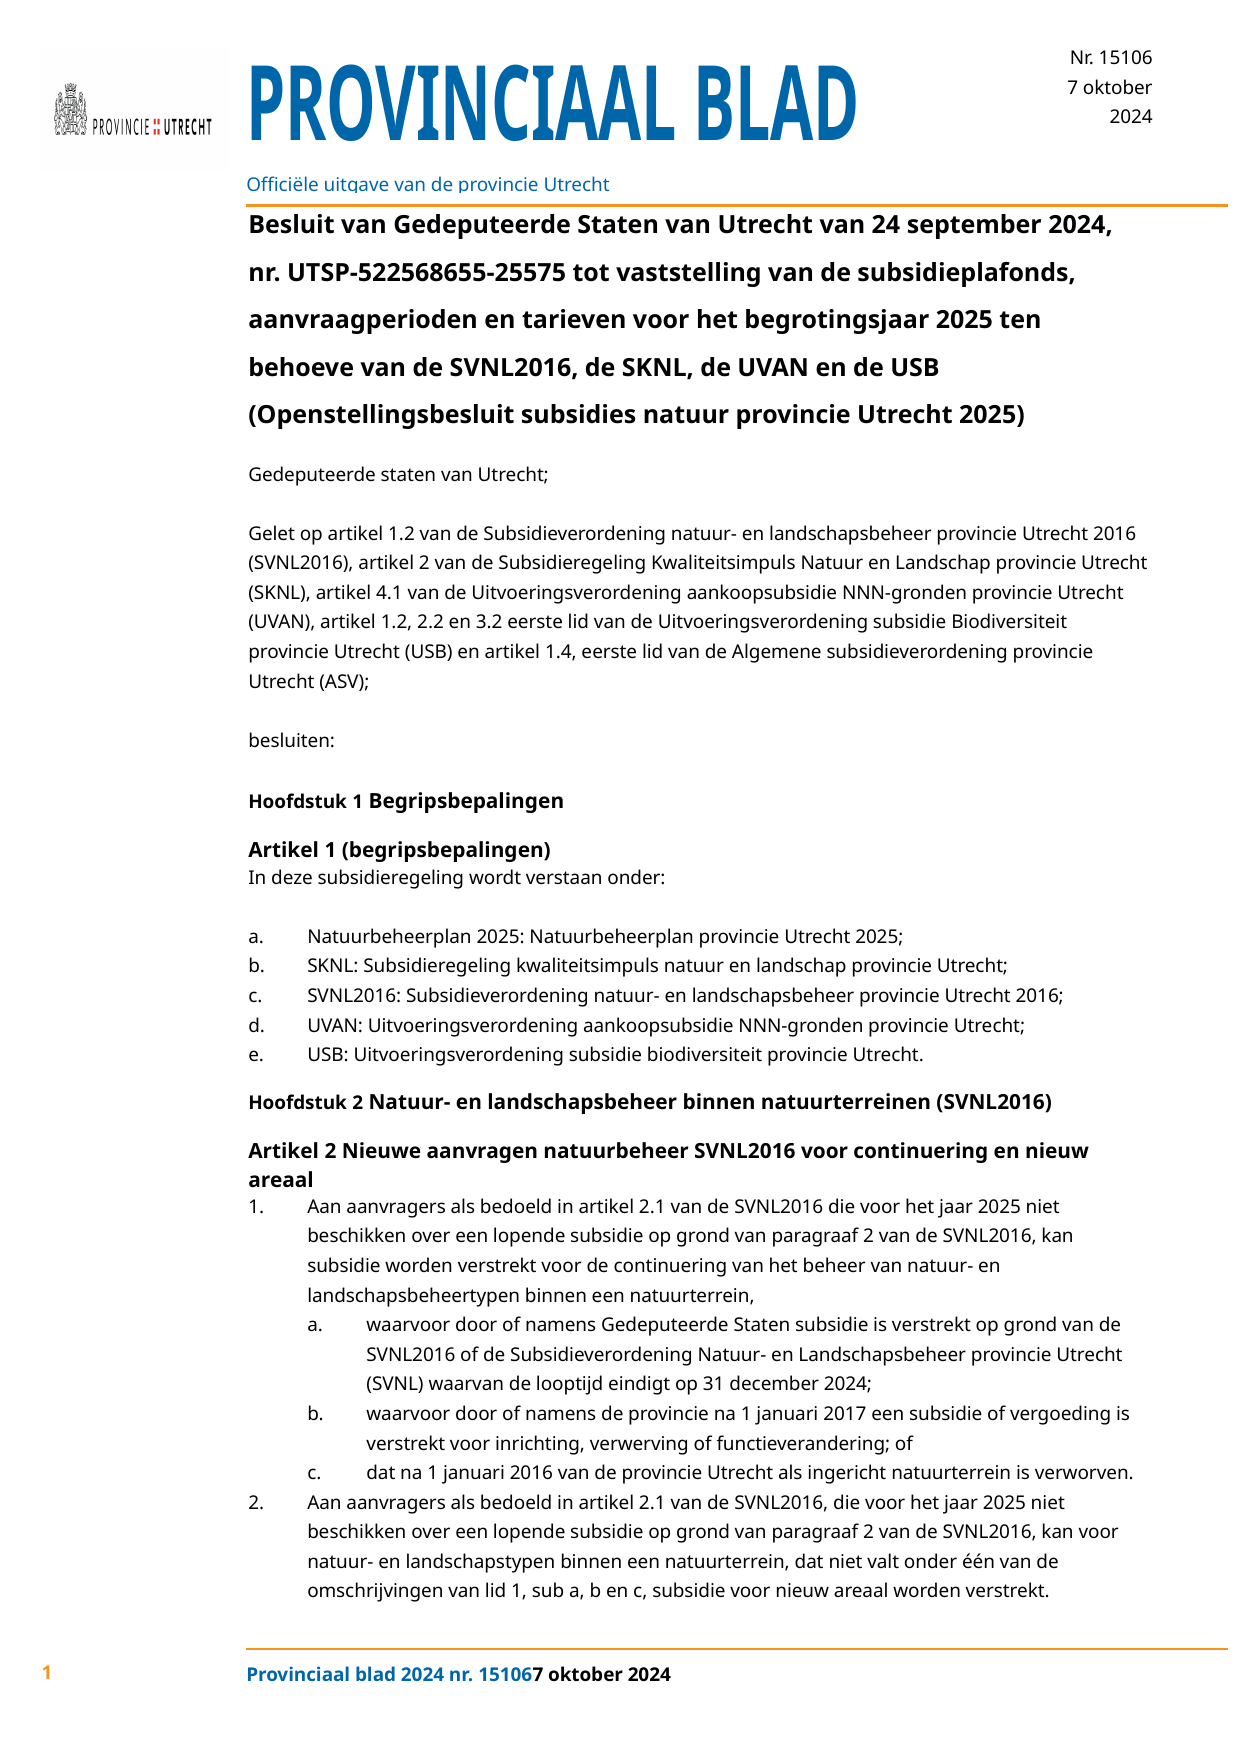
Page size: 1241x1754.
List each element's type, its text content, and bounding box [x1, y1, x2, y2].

text besluiten: [248, 727, 1152, 753]
list SKNL: Subsidieregeling kwaliteitsimpuls natuur en landschap provincie Utrecht; [248, 953, 1152, 978]
list Aan aanvragers als bedoeld in artikel 2.1 van de SVNL2016 die voor het jaar 2025 niet beschikken over een lopende subsidie op grond van paragraaf 2 van de SVNL2016, kan subsidie worden verstrekt voor de continuering van het beheer van natuur- en landschapsbeheertypen binnen een natuurterrein, [248, 1193, 1152, 1308]
text Artikel 2 Nieuwe aanvragen natuurbeheer SVNL2016 voor continuering en nieuw areaal [248, 1136, 1152, 1193]
picture [41, 47, 231, 172]
text Artikel 1 (begripsbepalingen) [248, 835, 1152, 864]
text Hoofdstuk 1 Begripsbepalingen [248, 786, 1152, 814]
list Natuurbeheerplan 2025: Natuurbeheerplan provincie Utrecht 2025; [248, 923, 1152, 949]
text Gedeputeerde staten van Utrecht; [248, 461, 1152, 486]
list dat na 1 januari 2016 van de provincie Utrecht als ingericht natuurterrein is verworven. [307, 1459, 1152, 1485]
text Gelet op artikel 1.2 van de Subsidieverordening natuur- en landschapsbeheer provincie Utrecht 2016 (SVNL2016), artikel 2 van de Subsidieregeling Kwaliteitsimpuls Natuur en Landschap provincie Utrecht (SKNL), artikel 4.1 van de Uitvoeringsverordening aankoopsubsidie NNN-gronden provincie Utrecht (UVAN), artikel 1.2, 2.2 en 3.2 eerste lid van de Uitvoeringsverordening subsidie Biodiversiteit provincie Utrecht (USB) en artikel 1.4, eerste lid van de Algemene subsidieverordening provincie Utrecht (ASV); [248, 520, 1152, 693]
list SVNL2016: Subsidieverordening natuur- en landschapsbeheer provincie Utrecht 2016; [248, 982, 1152, 1008]
list waarvoor door of namens Gedeputeerde Staten subsidie is verstrekt op grond van de SVNL2016 of de Subsidieverordening Natuur- en Landschapsbeheer provincie Utrecht (SVNL) waarvan de looptijd eindigt op 31 december 2024; [307, 1311, 1152, 1396]
text Hoofdstuk 2 Natuur- en landschapsbeheer binnen natuurterreinen (SVNL2016) [248, 1087, 1152, 1115]
text In deze subsidieregeling wordt verstaan onder: [248, 864, 1152, 889]
text Besluit van Gedeputeerde Staten van Utrecht van 24 september 2024, nr. UTSP-522568655-25575 tot vaststelling van de subsidieplafonds, aanvraagperioden en tarieven voor het begrotingsjaar 2025 ten behoeve van de SVNL2016, de SKNL, de UVAN en de USB (Openstellingsbesluit subsidies natuur provincie Utrecht 2025) [248, 207, 1152, 431]
list waarvoor door of namens de provincie na 1 januari 2017 een subsidie of vergoeding is verstrekt voor inrichting, verwerving of functieverandering; of [307, 1400, 1152, 1456]
list USB: Uitvoeringsverordening subsidie biodiversiteit provincie Utrecht. [248, 1041, 1152, 1067]
list UVAN: Uitvoeringsverordening aankoopsubsidie NNN-gronden provincie Utrecht; [248, 1012, 1152, 1037]
list Aan aanvragers als bedoeld in artikel 2.1 van de SVNL2016, die voor het jaar 2025 niet beschikken over een lopende subsidie op grond van paragraaf 2 van de SVNL2016, kan voor natuur- en landschapstypen binnen een natuurterrein, dat niet valt onder één van de omschrijvingen van lid 1, sub a, b en c, subsidie voor nieuw areaal worden verstrekt. [248, 1489, 1152, 1603]
